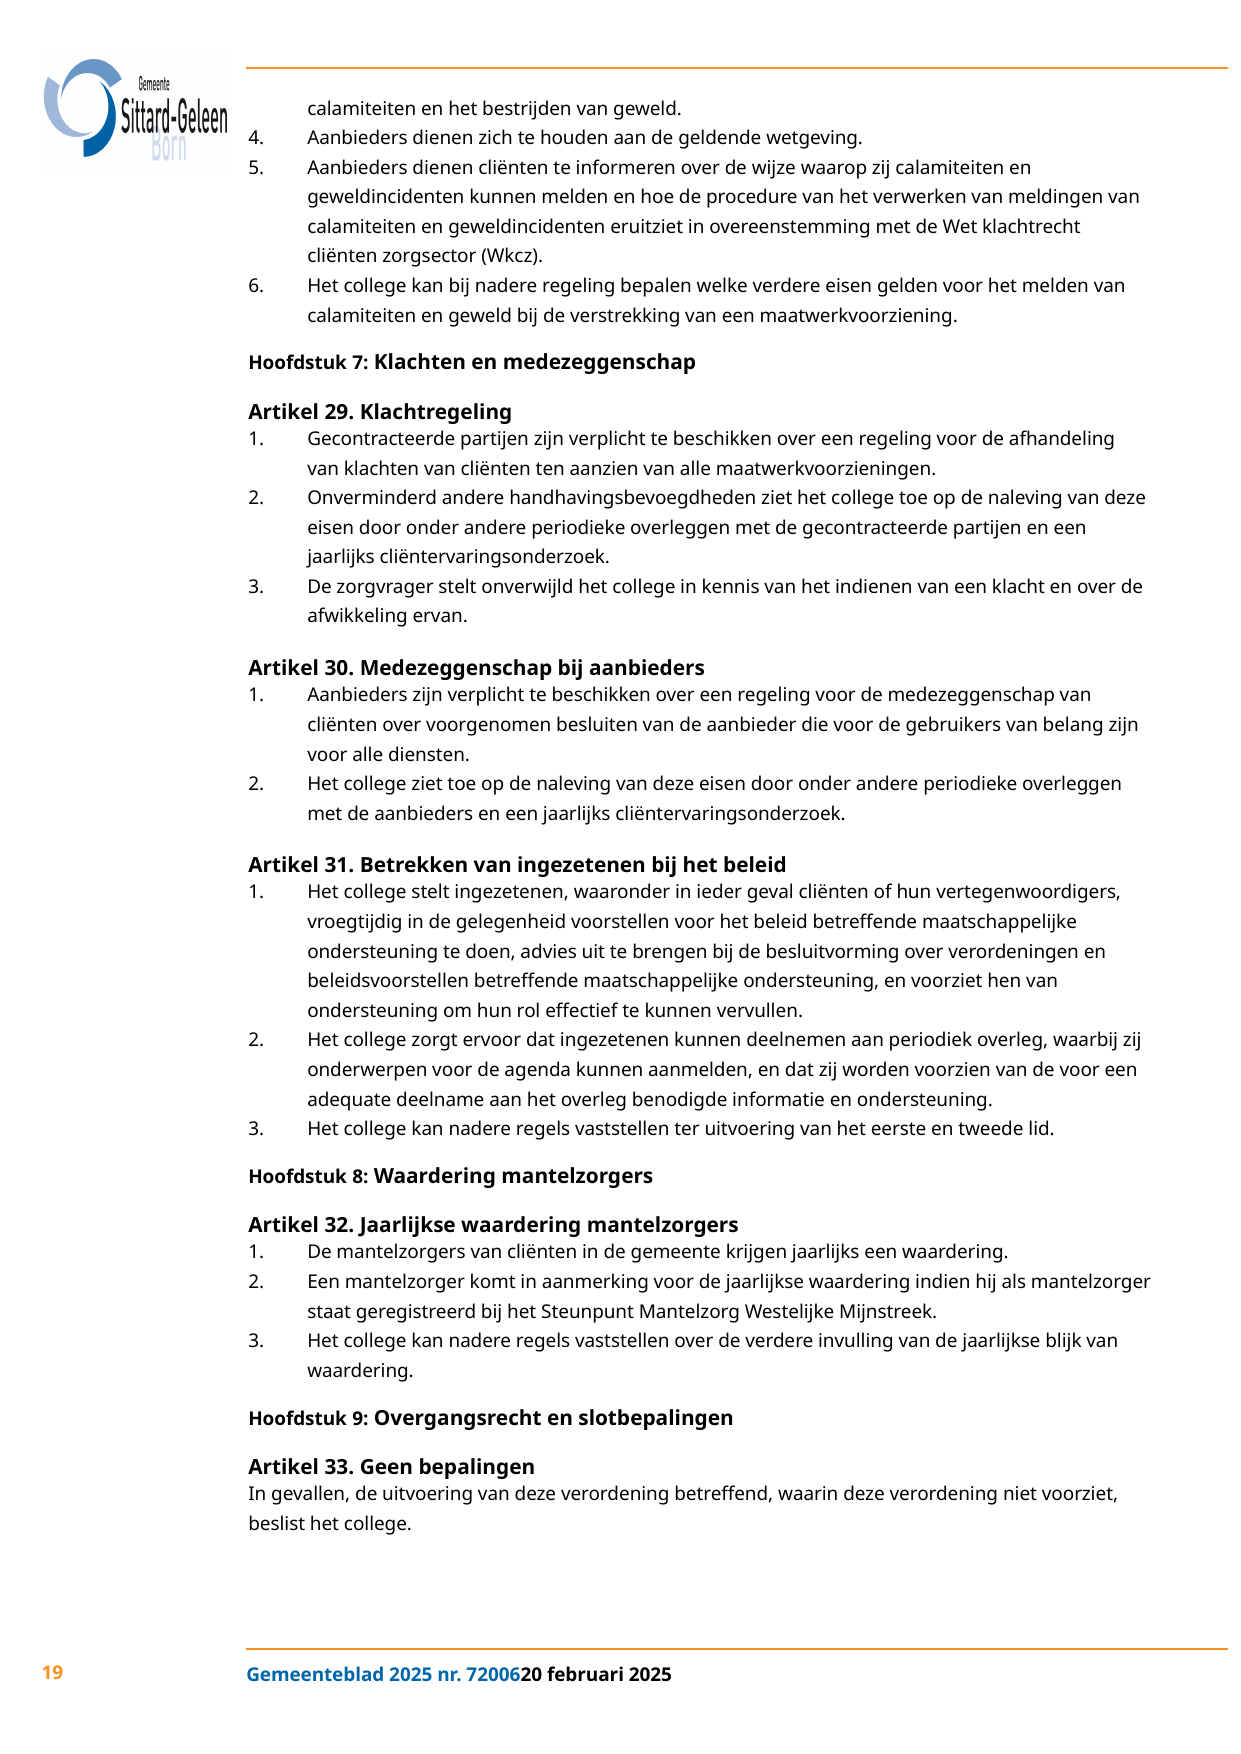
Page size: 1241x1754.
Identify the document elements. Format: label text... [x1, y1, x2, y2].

list Een mantelzorger komt in aanmerking voor de jaarlijkse waardering indien hij als mantelzorger staat geregistreerd bij het Steunpunt Mantelzorg Westelijke Mijnstreek. [248, 1268, 1152, 1324]
text Artikel 31. Betrekken van ingezetenen bij het beleid [248, 850, 1152, 879]
list Aanbieders dienen cliënten te informeren over de wijze waarop zij calamiteiten en geweldincidenten kunnen melden en hoe de procedure van het verwerken van meldingen van calamiteiten en geweldincidenten eruitziet in overeenstemming met de Wet klachtrecht cliënten zorgsector (Wkcz). [248, 154, 1152, 268]
text Artikel 33. Geen bepalingen [248, 1452, 1152, 1480]
list Het college kan bij nadere regeling bepalen welke verdere eisen gelden voor het melden van calamiteiten en geweld bij de verstrekking van een maatwerkvoorziening. [248, 272, 1152, 328]
list calamiteiten en het bestrijden van geweld. [248, 95, 1152, 121]
list Het college stelt ingezetenen, waaronder in ieder geval cliënten of hun vertegenwoordigers, vroegtijdig in de gelegenheid voorstellen voor het beleid betreffende maatschappelijke ondersteuning te doen, advies uit te brengen bij de besluitvorming over verordeningen en beleidsvoorstellen betreffende maatschappelijke ondersteuning, en voorziet hen van ondersteuning om hun rol effectief te kunnen vervullen. [248, 879, 1152, 1023]
list Gecontracteerde partijen zijn verplicht te beschikken over een regeling voor de afhandeling van klachten van cliënten ten aanzien van alle maatwerkvoorzieningen. [248, 425, 1152, 481]
list Het college zorgt ervoor dat ingezetenen kunnen deelnemen aan periodiek overleg, waarbij zij onderwerpen voor de agenda kunnen aanmelden, en dat zij worden voorzien van de voor een adequate deelname aan het overleg benodigde informatie en ondersteuning. [248, 1027, 1152, 1112]
text Hoofdstuk 7: Klachten en medezeggenschap [248, 347, 1152, 376]
text In gevallen, de uitvoering van deze verordening betreffend, waarin deze verordening niet voorziet, beslist het college. [248, 1480, 1152, 1536]
text Hoofdstuk 8: Waardering mantelzorgers [248, 1161, 1152, 1189]
list De mantelzorgers van cliënten in de gemeente krijgen jaarlijks een waardering. [248, 1239, 1152, 1264]
text Artikel 32. Jaarlijkse waardering mantelzorgers [248, 1210, 1152, 1239]
list Het college kan nadere regels vaststellen ter uitvoering van het eerste en tweede lid. [248, 1115, 1152, 1141]
text Hoofdstuk 9: Overgangsrecht en slotbepalingen [248, 1403, 1152, 1431]
picture [41, 47, 231, 172]
list De zorgvrager stelt onverwijld het college in kennis van het indienen van een klacht en over de afwikkeling ervan. [248, 573, 1152, 628]
text Artikel 30. Medezeggenschap bij aanbieders [248, 653, 1152, 682]
text Artikel 29. Klachtregeling [248, 397, 1152, 425]
list Het college ziet toe op de naleving van deze eisen door onder andere periodieke overleggen met de aanbieders en een jaarlijks cliëntervaringsonderzoek. [248, 770, 1152, 826]
list Het college kan nadere regels vaststellen over de verdere invulling van de jaarlijkse blijk van waardering. [248, 1327, 1152, 1383]
list Aanbieders dienen zich te houden aan de geldende wetgeving. [248, 124, 1152, 150]
list Onverminderd andere handhavingsbevoegdheden ziet het college toe op de naleving van deze eisen door onder andere periodieke overleggen met de gecontracteerde partijen en een jaarlijks cliëntervaringsonderzoek. [248, 484, 1152, 569]
list Aanbieders zijn verplicht te beschikken over een regeling voor de medezeggenschap van cliënten over voorgenomen besluiten van de aanbieder die voor de gebruikers van belang zijn voor alle diensten. [248, 682, 1152, 766]
